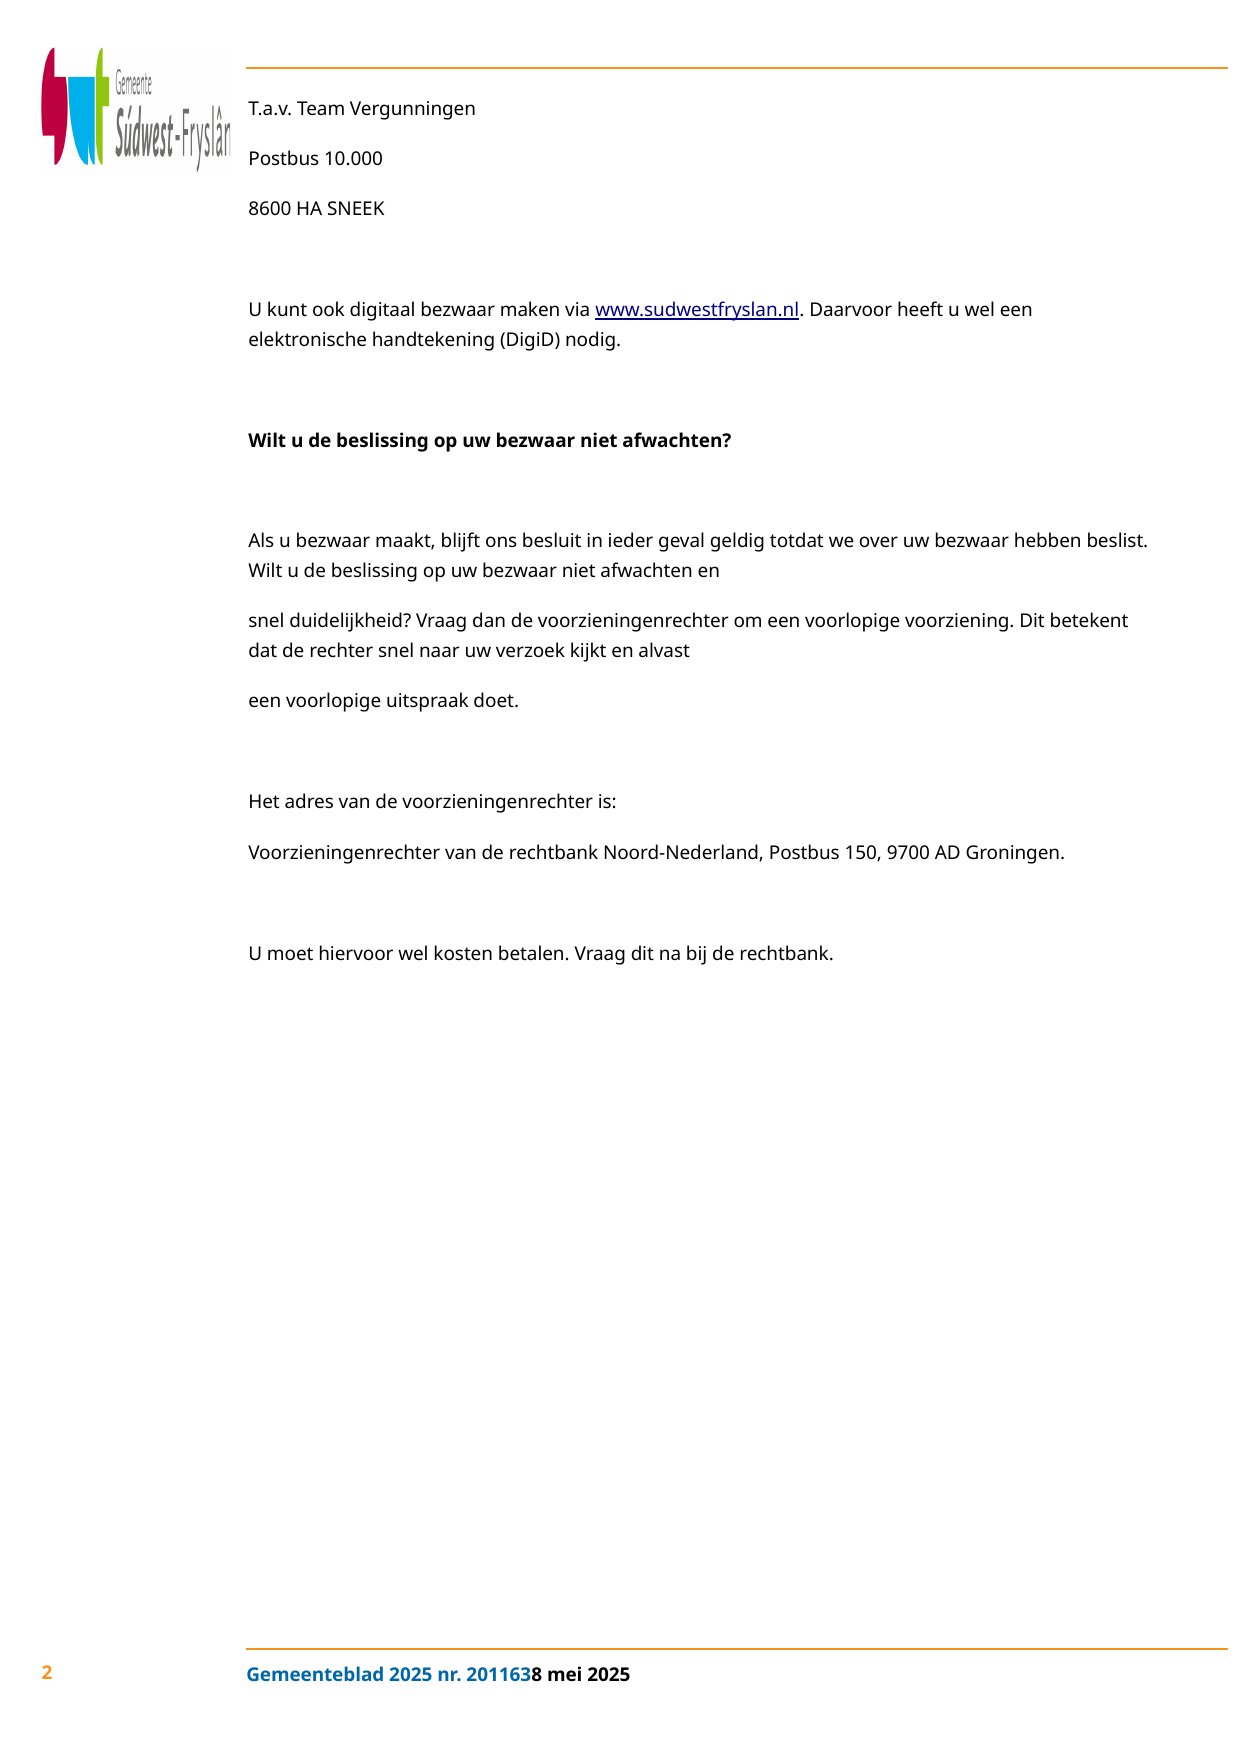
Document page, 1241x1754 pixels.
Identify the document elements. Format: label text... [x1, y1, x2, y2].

picture [41, 47, 231, 172]
text snel duidelijkheid? Vraag dan de voorzieningenrechter om een voorlopige voorziening. Dit betekent dat de rechter snel naar uw verzoek kijkt en alvast [248, 608, 1152, 663]
text U kunt ook digitaal bezwaar maken via www.sudwestfryslan.nl. Daarvoor heeft u wel een elektronische handtekening (DigiD) nodig. [248, 296, 1152, 352]
text T.a.v. Team Vergunningen [248, 95, 1152, 121]
text Voorzieningenrechter van de rechtbank Noord-Nederland, Postbus 150, 9700 AD Groningen. [248, 839, 1152, 865]
text Wilt u de beslissing op uw bezwaar niet afwachten? [248, 427, 1152, 453]
text Als u bezwaar maakt, blijft ons besluit in ieder geval geldig totdat we over uw bezwaar hebben beslist. Wilt u de beslissing op uw bezwaar niet afwachten en [248, 528, 1152, 583]
text 8600 HA SNEEK [248, 196, 1152, 221]
text Postbus 10.000 [248, 145, 1152, 171]
text een voorlopige uitspraak doet. [248, 688, 1152, 713]
text U moet hiervoor wel kosten betalen. Vraag dit na bij de rechtbank. [248, 940, 1152, 966]
text Het adres van de voorzieningenrechter is: [248, 788, 1152, 814]
